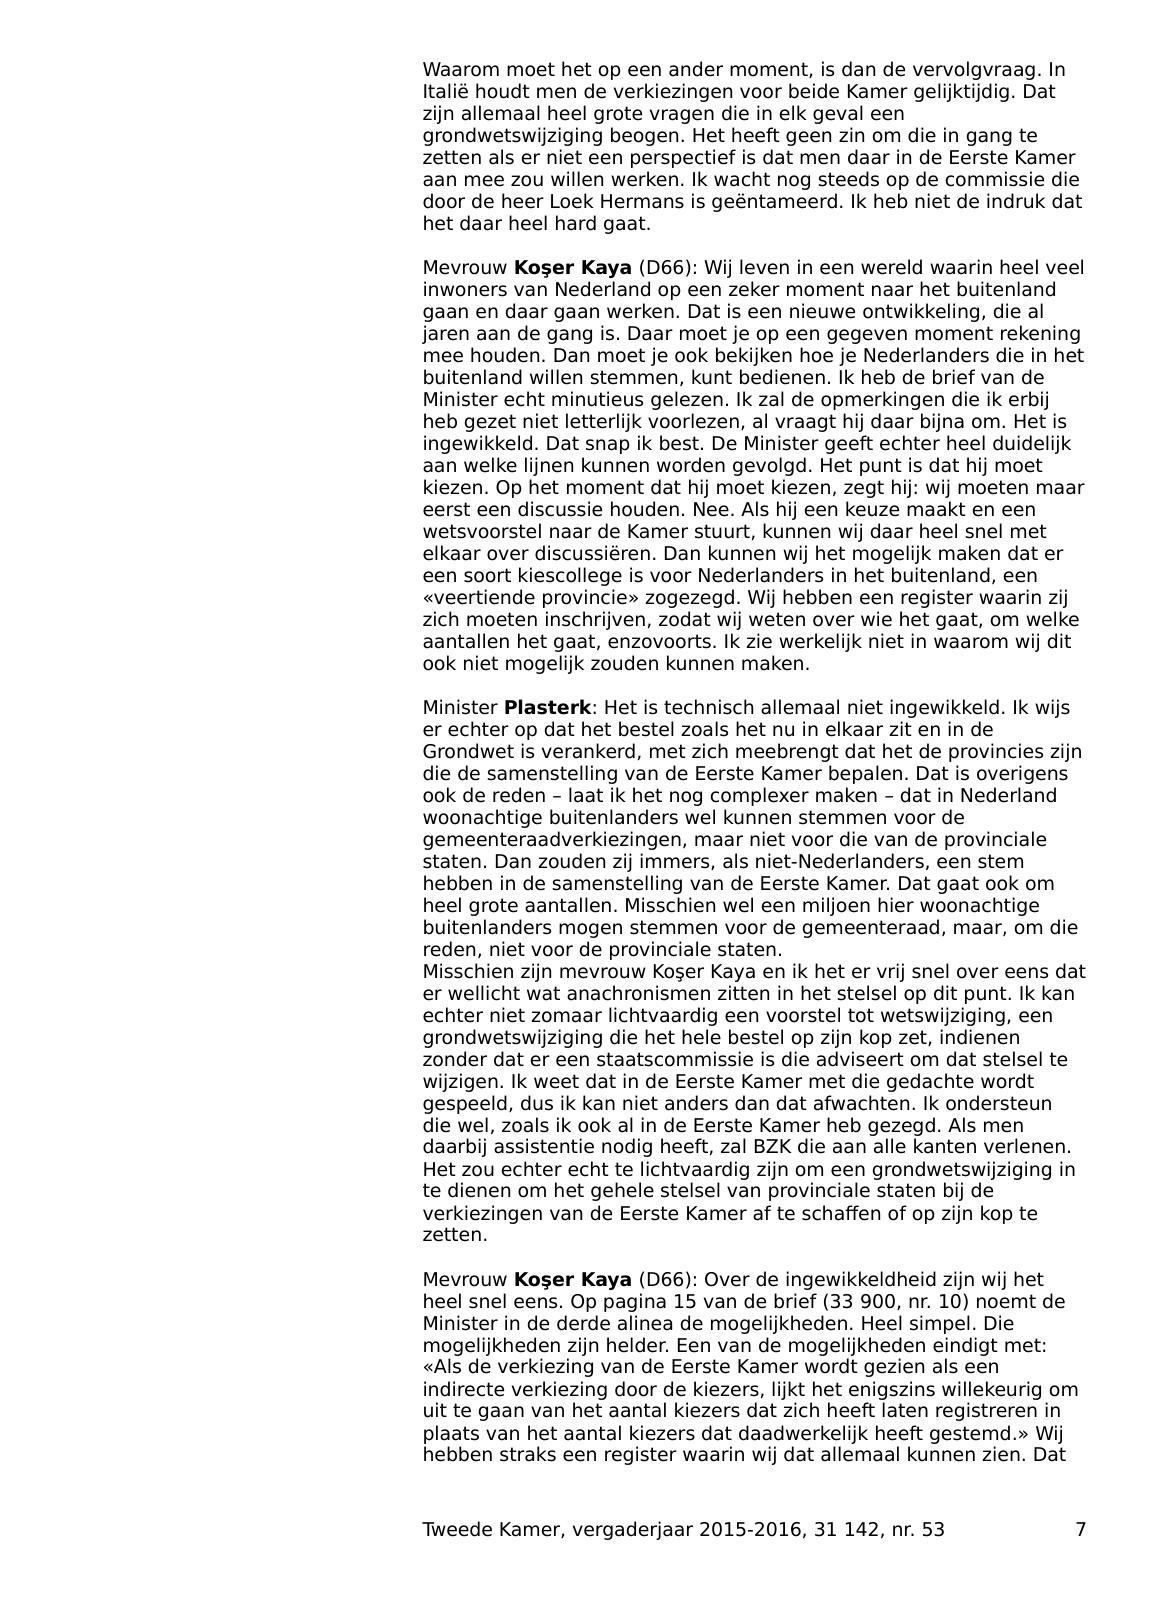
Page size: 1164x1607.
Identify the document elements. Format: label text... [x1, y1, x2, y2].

text Mevrouw Koşer Kaya (D66): Over de ingewikkeldheid zijn wij het heel snel eens. Op pagina 15 van de brief (33 900, nr. 10) noemt de Minister in de derde alinea de mogelijkheden. Heel simpel. Die mogelijkheden zijn helder. Een van de mogelijkheden eindigt met: «Als de verkiezing van de Eerste Kamer wordt gezien als een indirecte verkiezing door de kiezers, lijkt het enigszins willekeurig om uit te gaan van het aantal kiezers dat zich heeft laten registreren in plaats van het aantal kiezers dat daadwerkelijk heeft gestemd.» Wij hebben straks een register waarin wij dat allemaal kunnen zien. Dat [422, 1268, 1087, 1466]
text Minister Plasterk: Het is technisch allemaal niet ingewikkeld. Ik wijs er echter op dat het bestel zoals het nu in elkaar zit en in de Grondwet is verankerd, met zich meebrengt dat het de provincies zijn die de samenstelling van de Eerste Kamer bepalen. Dat is overigens ook de reden – laat ik het nog complexer maken – dat in Nederland woonachtige buitenlanders wel kunnen stemmen voor de gemeenteraadverkiezingen, maar niet voor die van de provinciale staten. Dan zouden zij immers, als niet-Nederlanders, een stem hebben in de samenstelling van de Eerste Kamer. Dat gaat ook om heel grote aantallen. Misschien wel een miljoen hier woonachtige buitenlanders mogen stemmen voor de gemeenteraad, maar, om die reden, niet voor de provinciale staten. [422, 697, 1087, 961]
text Waarom moet het op een ander moment, is dan de vervolgvraag. In Italië houdt men de verkiezingen voor beide Kamer gelijktijdig. Dat zijn allemaal heel grote vragen die in elk geval een grondwetswijziging beogen. Het heeft geen zin om die in gang te zetten als er niet een perspectief is dat men daar in de Eerste Kamer aan mee zou willen werken. Ik wacht nog steeds op de commissie die door de heer Loek Hermans is geëntameerd. Ik heb niet de indruk dat het daar heel hard gaat. [422, 59, 1087, 235]
text Misschien zijn mevrouw Koşer Kaya en ik het er vrij snel over eens dat er wellicht wat anachronismen zitten in het stelsel op dit punt. Ik kan echter niet zomaar lichtvaardig een voorstel tot wetswijziging, een grondwetswijziging die het hele bestel op zijn kop zet, indienen zonder dat er een staatscommissie is die adviseert om dat stelsel te wijzigen. Ik weet dat in de Eerste Kamer met die gedachte wordt gespeeld, dus ik kan niet anders dan dat afwachten. Ik ondersteun die wel, zoals ik ook al in de Eerste Kamer heb gezegd. Als men daarbij assistentie nodig heeft, zal BZK die aan alle kanten verlenen. Het zou echter echt te lichtvaardig zijn om een grondwetswijziging in te dienen om het gehele stelsel van provinciale staten bij de verkiezingen van de Eerste Kamer af te schaffen of op zijn kop te zetten. [422, 961, 1087, 1246]
text Mevrouw Koşer Kaya (D66): Wij leven in een wereld waarin heel veel inwoners van Nederland op een zeker moment naar het buitenland gaan en daar gaan werken. Dat is een nieuwe ontwikkeling, die al jaren aan de gang is. Daar moet je op een gegeven moment rekening mee houden. Dan moet je ook bekijken hoe je Nederlanders die in het buitenland willen stemmen, kunt bedienen. Ik heb de brief van de Minister echt minutieus gelezen. Ik zal de opmerkingen die ik erbij heb gezet niet letterlijk voorlezen, al vraagt hij daar bijna om. Het is ingewikkeld. Dat snap ik best. De Minister geeft echter heel duidelijk aan welke lijnen kunnen worden gevolgd. Het punt is dat hij moet kiezen. Op het moment dat hij moet kiezen, zegt hij: wij moeten maar eerst een discussie houden. Nee. Als hij een keuze maakt en een wetsvoorstel naar de Kamer stuurt, kunnen wij daar heel snel met elkaar over discussiëren. Dan kunnen wij het mogelijk maken dat er een soort kiescollege is voor Nederlanders in het buitenland, een «veertiende provincie» zogezegd. Wij hebben een register waarin zij zich moeten inschrijven, zodat wij weten over wie het gaat, om welke aantallen het gaat, enzovoorts. Ik zie werkelijk niet in waarom wij dit ook niet mogelijk zouden kunnen maken. [422, 257, 1087, 675]
